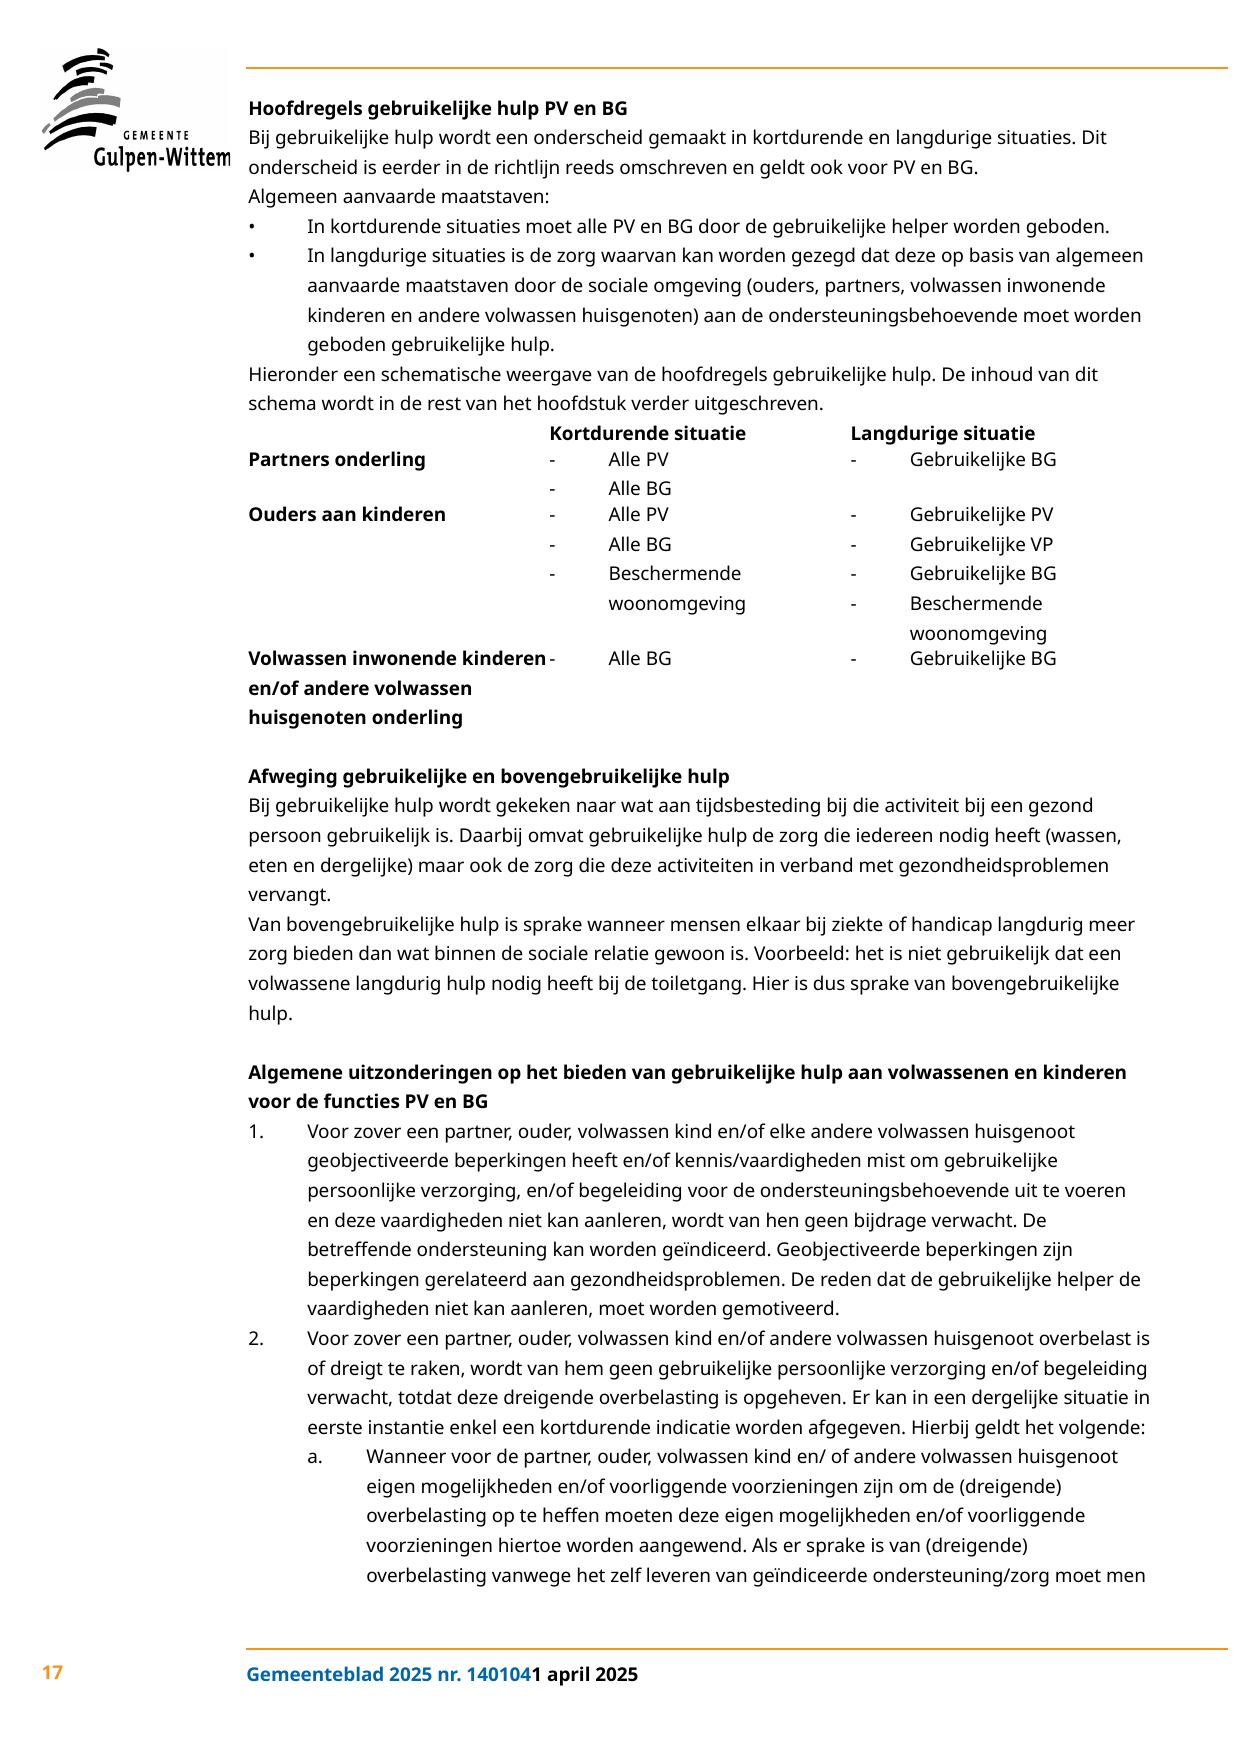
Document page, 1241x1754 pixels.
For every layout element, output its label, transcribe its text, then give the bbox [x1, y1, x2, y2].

picture [41, 47, 231, 172]
list Voor zover een partner, ouder, volwassen kind en/of elke andere volwassen huisgenoot geobjectiveerde beperkingen heeft en/of kennis/vaardigheden mist om gebruikelijke persoonlijke verzorging, en/of begeleiding voor de ondersteuningsbehoevende uit te voeren en deze vaardigheden niet kan aanleren, wordt van hen geen bijdrage verwacht. De betreffende ondersteuning kan worden geïndiceerd. Geobjectiveerde beperkingen zijn beperkingen gerelateerd aan gezondheidsproblemen. De reden dat de gebruikelijke helper de vaardigheden niet kan aanleren, moet worden gemotiveerd. [248, 1118, 1152, 1321]
text Bij gebruikelijke hulp wordt gekeken naar wat aan tijdsbesteding bij die activiteit bij een gezond persoon gebruikelijk is. Daarbij omvat gebruikelijke hulp de zorg die iedereen nodig heeft (wassen, eten en dergelijke) maar ook de zorg die deze activiteiten in verband met gezondheidsproblemen vervangt. [248, 793, 1152, 907]
list Wanneer voor de partner, ouder, volwassen kind en/ of andere volwassen huisgenoot eigen mogelijkheden en/of voorliggende voorzieningen zijn om de (dreigende) overbelasting op te heffen moeten deze eigen mogelijkheden en/of voorliggende voorzieningen hiertoe worden aangewend. Als er sprake is van (dreigende) overbelasting vanwege het zelf leveren van geïndiceerde ondersteuning/zorg moet men [307, 1443, 1152, 1588]
table_header Langdurige situatie [850, 420, 1152, 446]
text Van bovengebruikelijke hulp is sprake wanneer mensen elkaar bij ziekte of handicap langdurig meer zorg bieden dan wat binnen de sociale relatie gewoon is. Voorbeeld: het is niet gebruikelijk dat een volwassene langdurig hulp nodig heeft bij de toiletgang. Hier is dus sprake van bovengebruikelijke hulp. [248, 911, 1152, 1026]
table_cell Gebruikelijke PV Gebruikelijke VP Gebruikelijke BG Beschermende woonomgeving [850, 501, 1152, 645]
text Hieronder een schematische weergave van de hoofdregels gebruikelijke hulp. De inhoud van dit schema wordt in de rest van het hoofdstuk verder uitgeschreven. [248, 361, 1152, 416]
text Algemene uitzonderingen op het bieden van gebruikelijke hulp aan volwassenen en kinderen voor de functies PV en BG [248, 1059, 1152, 1114]
list Voor zover een partner, ouder, volwassen kind en/of andere volwassen huisgenoot overbelast is of dreigt te raken, wordt van hem geen gebruikelijke persoonlijke verzorging en/of begeleiding verwacht, totdat deze dreigende overbelasting is opgeheven. Er kan in een dergelijke situatie in eerste instantie enkel een kortdurende indicatie worden afgegeven. Hierbij geldt het volgende: [248, 1325, 1152, 1440]
table_cell Gebruikelijke BG [850, 446, 1152, 501]
text Bij gebruikelijke hulp wordt een onderscheid gemaakt in kortdurende en langdurige situaties. Dit onderscheid is eerder in de richtlijn reeds omschreven en geldt ook voor PV en BG. [248, 124, 1152, 180]
text Hoofdregels gebruikelijke hulp PV en BG [248, 95, 1152, 121]
table_cell Alle BG [549, 645, 850, 730]
text Afweging gebruikelijke en bovengebruikelijke hulp [248, 763, 1152, 789]
table_cell Partners onderling [248, 446, 549, 501]
table_cell Alle PV Alle BG Beschermende woonomgeving [549, 501, 850, 645]
table_header Kortdurende situatie [549, 420, 850, 446]
list In kortdurende situaties moet alle PV en BG door de gebruikelijke helper worden geboden. [248, 213, 1152, 239]
list In langdurige situaties is de zorg waarvan kan worden gezegd dat deze op basis van algemeen aanvaarde maatstaven door de sociale omgeving (ouders, partners, volwassen inwonende kinderen en andere volwassen huisgenoten) aan de ondersteuningsbehoevende moet worden geboden gebruikelijke hulp. [248, 243, 1152, 357]
text Algemeen aanvaarde maatstaven: [248, 183, 1152, 209]
table_cell Volwassen inwonende kinderen en/of andere volwassen huisgenoten onderling [248, 645, 549, 730]
table_cell Gebruikelijke BG [850, 645, 1152, 730]
table_cell Alle PV Alle BG [549, 446, 850, 501]
table_cell Ouders aan kinderen [248, 501, 549, 645]
table_header [248, 420, 549, 446]
